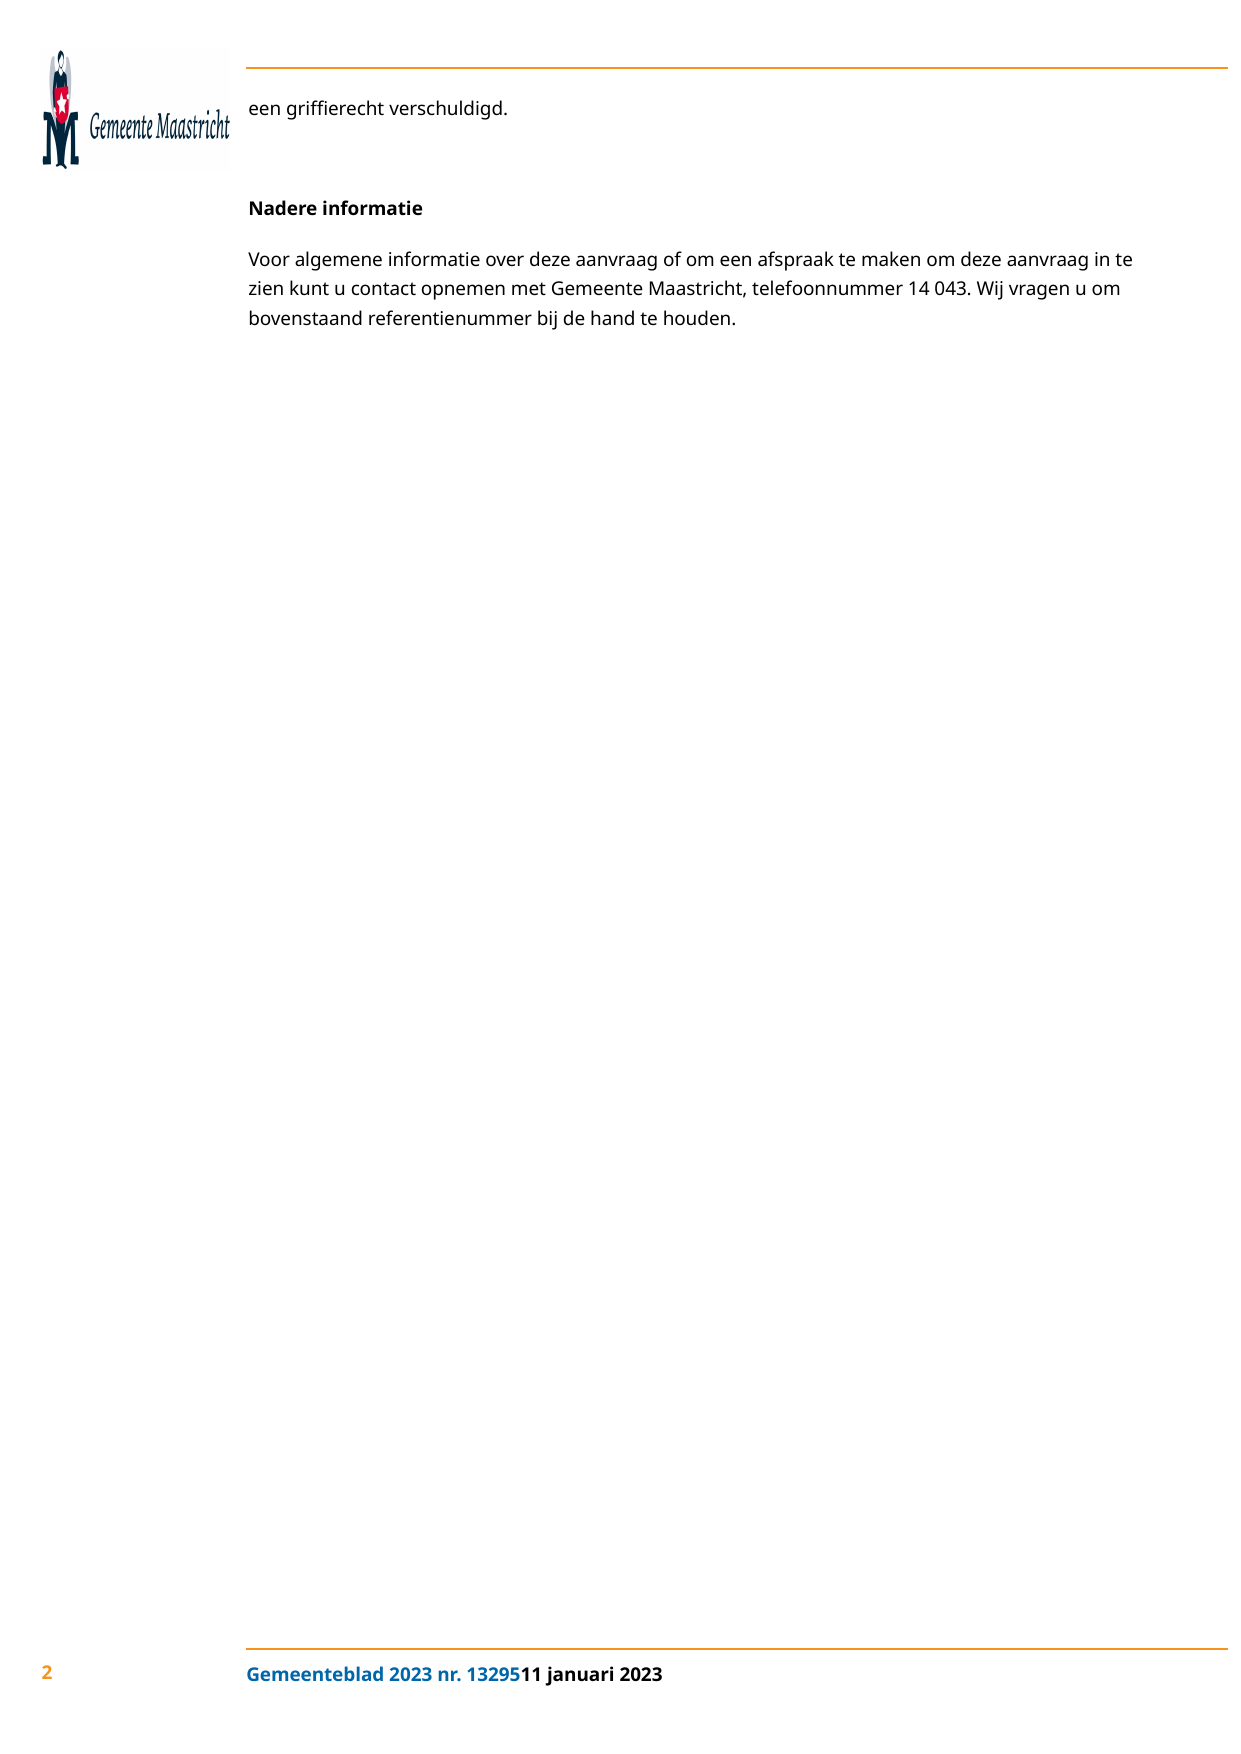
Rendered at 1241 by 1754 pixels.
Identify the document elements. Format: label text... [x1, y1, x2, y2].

text een griffierecht verschuldigd. [248, 95, 1152, 121]
text Nadere informatie [248, 196, 1152, 221]
picture [41, 47, 231, 172]
text Voor algemene informatie over deze aanvraag of om een afspraak te maken om deze aanvraag in te zien kunt u contact opnemen met Gemeente Maastricht, telefoonnummer 14 043. Wij vragen u om bovenstaand referentienummer bij de hand te houden. [248, 246, 1152, 331]
